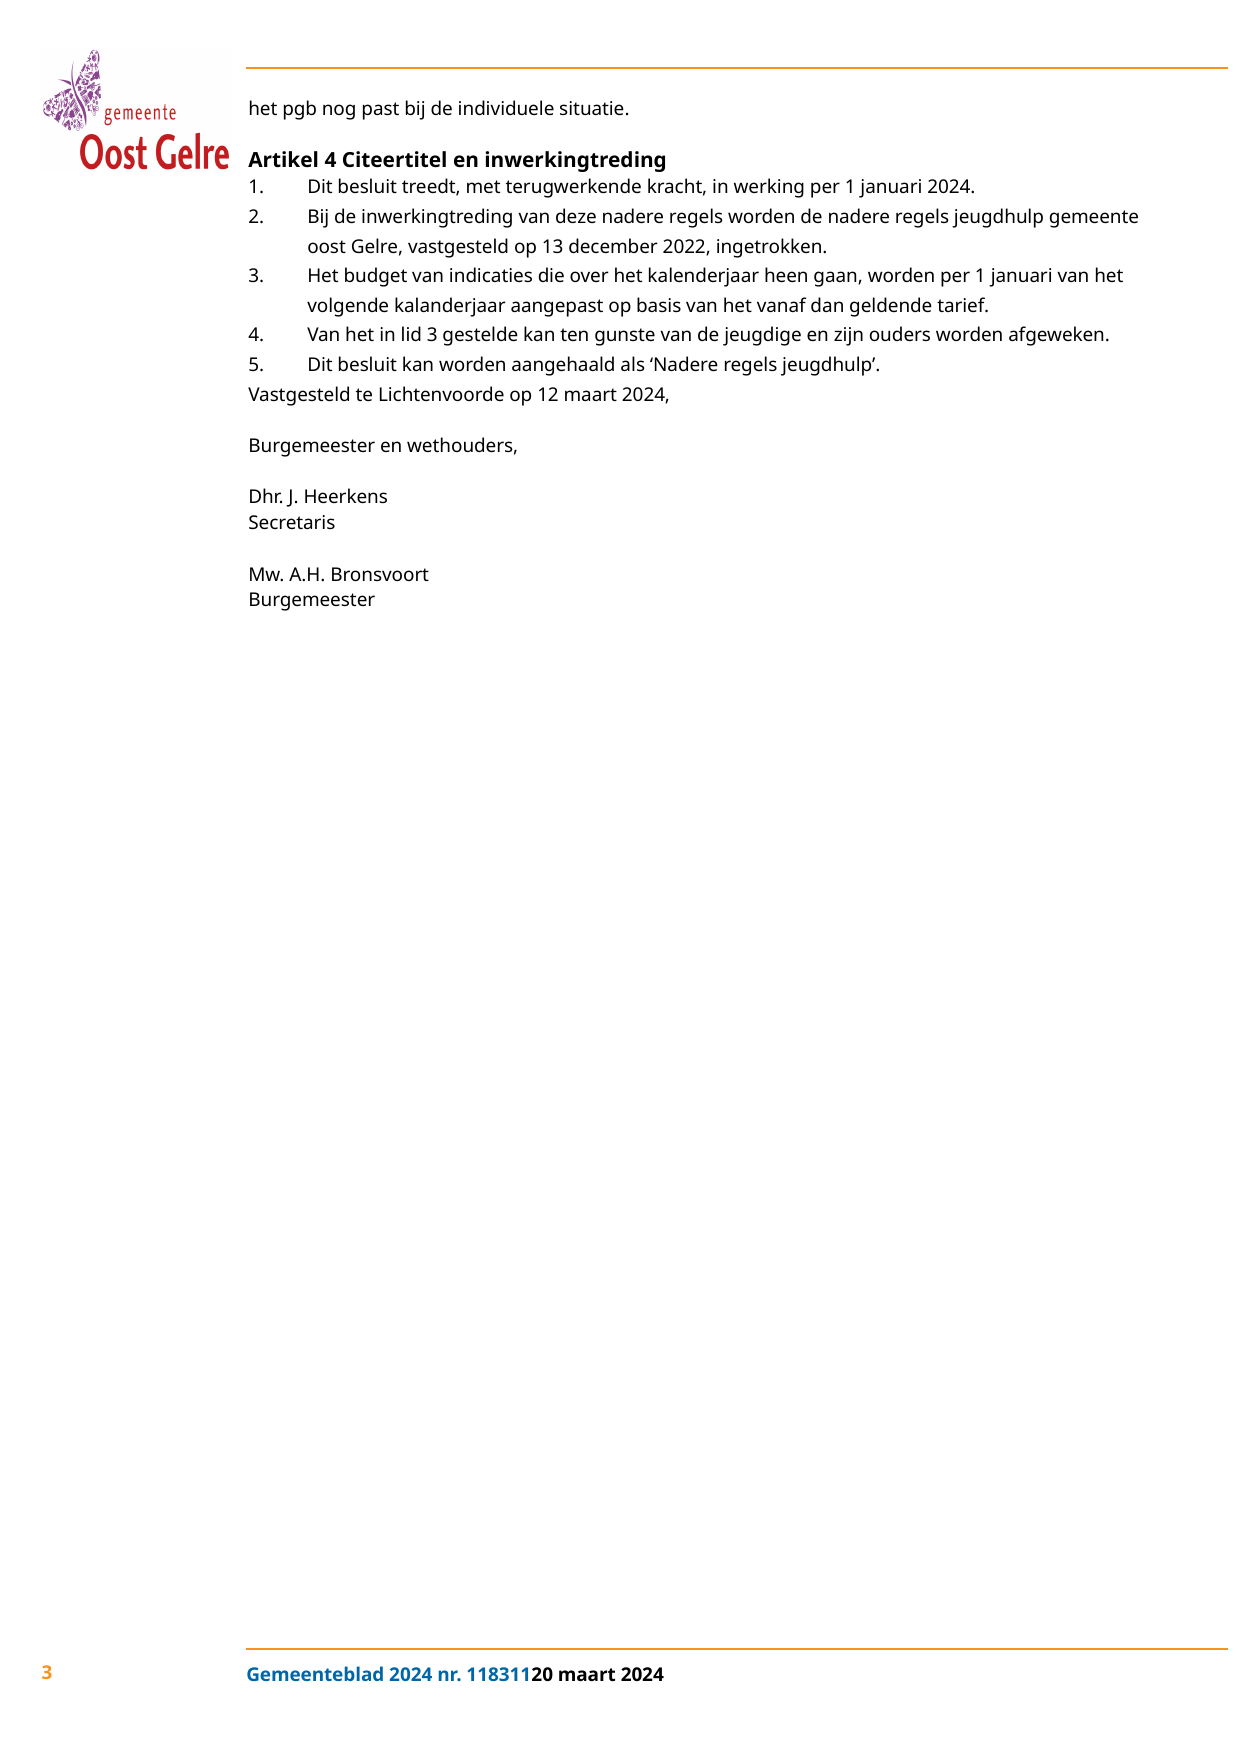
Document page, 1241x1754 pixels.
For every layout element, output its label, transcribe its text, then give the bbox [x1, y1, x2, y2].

text Burgemeester [248, 587, 1152, 612]
picture [41, 47, 231, 172]
text Dhr. J. Heerkens [248, 484, 1152, 509]
text Secretaris [248, 509, 1152, 535]
list Het budget van indicaties die over het kalenderjaar heen gaan, worden per 1 januari van het volgende kalanderjaar aangepast op basis van het vanaf dan geldende tarief. [248, 262, 1152, 318]
text Mw. A.H. Bronsvoort [248, 561, 1152, 587]
list Bij de inwerkingtreding van deze nadere regels worden de nadere regels jeugdhulp gemeente oost Gelre, vastgesteld op 13 december 2022, ingetrokken. [248, 203, 1152, 258]
text Artikel 4 Citeertitel en inwerkingtreding [248, 145, 1152, 174]
list Dit besluit treedt, met terugwerkende kracht, in werking per 1 januari 2024. [248, 174, 1152, 199]
list Van het in lid 3 gestelde kan ten gunste van de jeugdige en zijn ouders worden afgeweken. [248, 322, 1152, 347]
text het pgb nog past bij de individuele situatie. [248, 95, 1152, 121]
list Dit besluit kan worden aangehaald als ‘Nadere regels jeugdhulp’. [248, 351, 1152, 377]
text Burgemeester en wethouders, [248, 432, 1152, 458]
text Vastgesteld te Lichtenvoorde op 12 maart 2024, [248, 381, 1152, 406]
